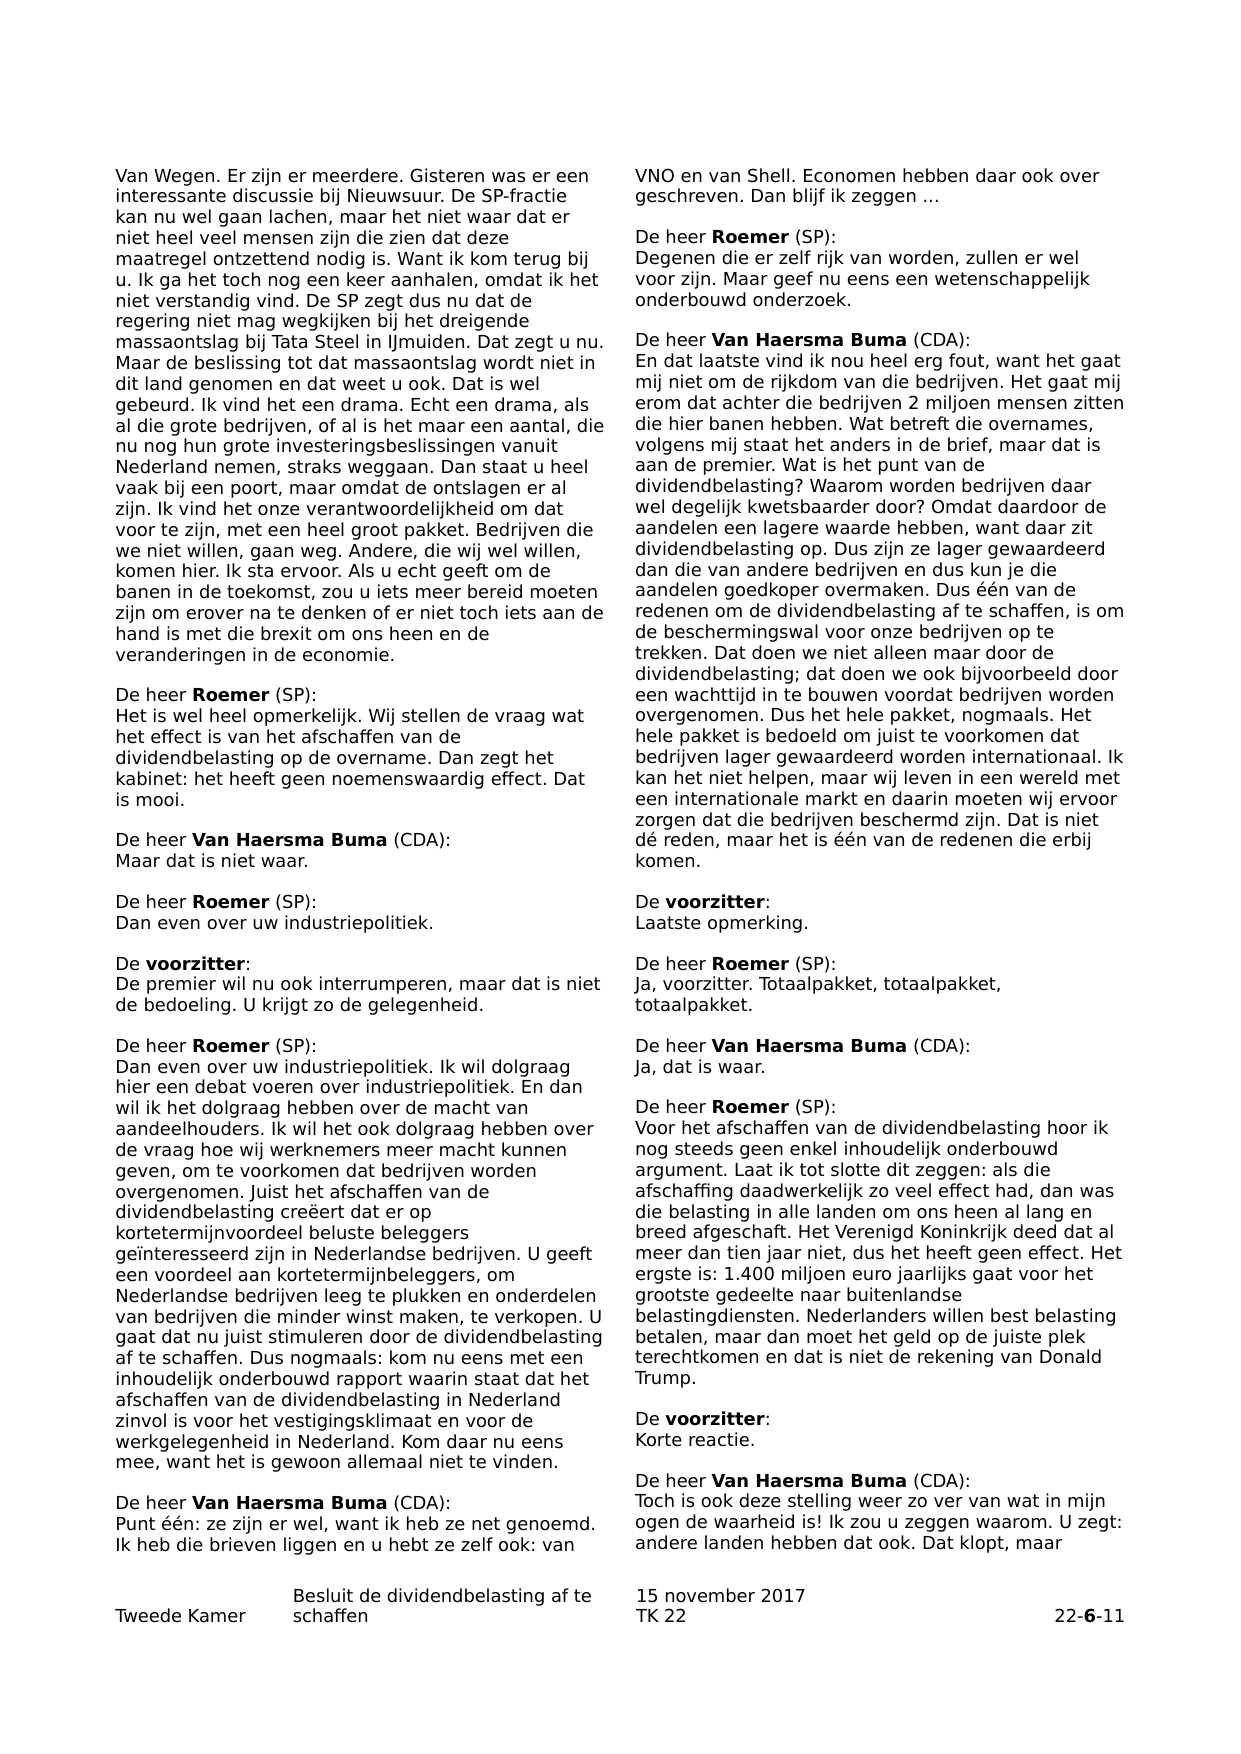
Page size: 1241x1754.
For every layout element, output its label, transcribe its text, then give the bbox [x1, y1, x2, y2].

text Korte reactie. [635, 1429, 1125, 1450]
text VNO en van Shell. Economen hebben daar ook over geschreven. Dan blijf ik zeggen ... [635, 165, 1125, 207]
text De heer Van Haersma Buma (CDA): [635, 1470, 1125, 1491]
text Ja, voorzitter. Totaalpakket, totaalpakket, totaalpakket. [635, 974, 1125, 1016]
text Maar dat is niet waar. [115, 851, 605, 872]
text Voor het afschaffen van de dividendbelasting hoor ik nog steeds geen enkel inhoudelijk onderbouwd argument. Laat ik tot slotte dit zeggen: als die afschaffing daadwerkelijk zo veel effect had, dan was die belasting in alle landen om ons heen al lang en breed afgeschaft. Het Verenigd Koninkrijk deed dat al meer dan tien jaar niet, dus het heeft geen effect. Het ergste is: 1.400 miljoen euro jaarlijks gaat voor het grootste gedeelte naar buitenlandse belastingdiensten. Nederlanders willen best belasting betalen, maar dan moet het geld op de juiste plek terechtkomen en dat is niet de rekening van Donald Trump. [635, 1118, 1125, 1389]
text Degenen die er zelf rijk van worden, zullen er wel voor zijn. Maar geef nu eens een wetenschappelijk onderbouwd onderzoek. [635, 248, 1125, 310]
text De heer Van Haersma Buma (CDA): [635, 1036, 1125, 1056]
text En dat laatste vind ik nou heel erg fout, want het gaat mij niet om de rijkdom van die bedrijven. Het gaat mij erom dat achter die bedrijven 2 miljoen mensen zitten die hier banen hebben. Wat betreft die overnames, volgens mij staat het anders in de brief, maar dat is aan de premier. Wat is het punt van de dividendbelasting? Waarom worden bedrijven daar wel degelijk kwetsbaarder door? Omdat daardoor de aandelen een lagere waarde hebben, want daar zit dividendbelasting op. Dus zijn ze lager gewaardeerd dan die van andere bedrijven en dus kun je die aandelen goedkoper overmaken. Dus één van de redenen om de dividendbelasting af te schaffen, is om de beschermingswal voor onze bedrijven op te trekken. Dat doen we niet alleen maar door de dividendbelasting; dat doen we ook bijvoorbeeld door een wachttijd in te bouwen voordat bedrijven worden overgenomen. Dus het hele pakket, nogmaals. Het hele pakket is bedoeld om juist te voorkomen dat bedrijven lager gewaardeerd worden internationaal. Ik kan het niet helpen, maar wij leven in een wereld met een internationale markt en daarin moeten wij ervoor zorgen dat die bedrijven beschermd zijn. Dat is niet dé reden, maar het is één van de redenen die erbij komen. [635, 351, 1125, 872]
text Van Wegen. Er zijn er meerdere. Gisteren was er een interessante discussie bij Nieuwsuur. De SP-fractie kan nu wel gaan lachen, maar het niet waar dat er niet heel veel mensen zijn die zien dat deze maatregel ontzettend nodig is. Want ik kom terug bij u. Ik ga het toch nog een keer aanhalen, omdat ik het niet verstandig vind. De SP zegt dus nu dat de regering niet mag wegkijken bij het dreigende massaontslag bij Tata Steel in IJmuiden. Dat zegt u nu. Maar de beslissing tot dat massaontslag wordt niet in dit land genomen en dat weet u ook. Dat is wel gebeurd. Ik vind het een drama. Echt een drama, als al die grote bedrijven, of al is het maar een aantal, die nu nog hun grote investeringsbeslissingen vanuit Nederland nemen, straks weggaan. Dan staat u heel vaak bij een poort, maar omdat de ontslagen er al zijn. Ik vind het onze verantwoordelijkheid om dat voor te zijn, met een heel groot pakket. Bedrijven die we niet willen, gaan weg. Andere, die wij wel willen, komen hier. Ik sta ervoor. Als u echt geeft om de banen in de toekomst, zou u iets meer bereid moeten zijn om erover na te denken of er niet toch iets aan de hand is met die brexit om ons heen en de veranderingen in de economie. [115, 165, 605, 665]
text De heer Van Haersma Buma (CDA): [115, 830, 605, 851]
text Punt één: ze zijn er wel, want ik heb ze net genoemd. Ik heb die brieven liggen en u hebt ze zelf ook: van [115, 1514, 605, 1556]
text Toch is ook deze stelling weer zo ver van wat in mijn ogen de waarheid is! Ik zou u zeggen waarom. U zegt: andere landen hebben dat ook. Dat klopt, maar [635, 1491, 1125, 1554]
text De heer Roemer (SP): [635, 1097, 1125, 1118]
text De heer Roemer (SP): [635, 953, 1125, 974]
text Het is wel heel opmerkelijk. Wij stellen de vraag wat het effect is van het afschaffen van de dividendbelasting op de overname. Dan zegt het kabinet: het heeft geen noemenswaardig effect. Dat is mooi. [115, 706, 605, 810]
text De heer Roemer (SP): [115, 1036, 605, 1056]
text Dan even over uw industriepolitiek. Ik wil dolgraag hier een debat voeren over industriepolitiek. En dan wil ik het dolgraag hebben over de macht van aandeelhouders. Ik wil het ook dolgraag hebben over de vraag hoe wij werknemers meer macht kunnen geven, om te voorkomen dat bedrijven worden overgenomen. Juist het afschaffen van de dividendbelasting creëert dat er op kortetermijnvoordeel beluste beleggers geïnteresseerd zijn in Nederlandse bedrijven. U geeft een voordeel aan kortetermijnbeleggers, om Nederlandse bedrijven leeg te plukken en onderdelen van bedrijven die minder winst maken, te verkopen. U gaat dat nu juist stimuleren door de dividendbelasting af te schaffen. Dus nogmaals: kom nu eens met een inhoudelijk onderbouwd rapport waarin staat dat het afschaffen van de dividendbelasting in Nederland zinvol is voor het vestigingsklimaat en voor de werkgelegenheid in Nederland. Kom daar nu eens mee, want het is gewoon allemaal niet te vinden. [115, 1056, 605, 1473]
text De voorzitter: [115, 953, 605, 974]
text De heer Van Haersma Buma (CDA): [635, 330, 1125, 351]
text De voorzitter: [635, 892, 1125, 912]
text De heer Van Haersma Buma (CDA): [115, 1493, 605, 1514]
text Dan even over uw industriepolitiek. [115, 912, 605, 933]
text De voorzitter: [635, 1409, 1125, 1429]
text De premier wil nu ook interrumperen, maar dat is niet de bedoeling. U krijgt zo de gelegenheid. [115, 974, 605, 1016]
text De heer Roemer (SP): [115, 892, 605, 912]
text De heer Roemer (SP): [115, 685, 605, 706]
text Ja, dat is waar. [635, 1056, 1125, 1077]
text De heer Roemer (SP): [635, 227, 1125, 248]
text Laatste opmerking. [635, 912, 1125, 933]
